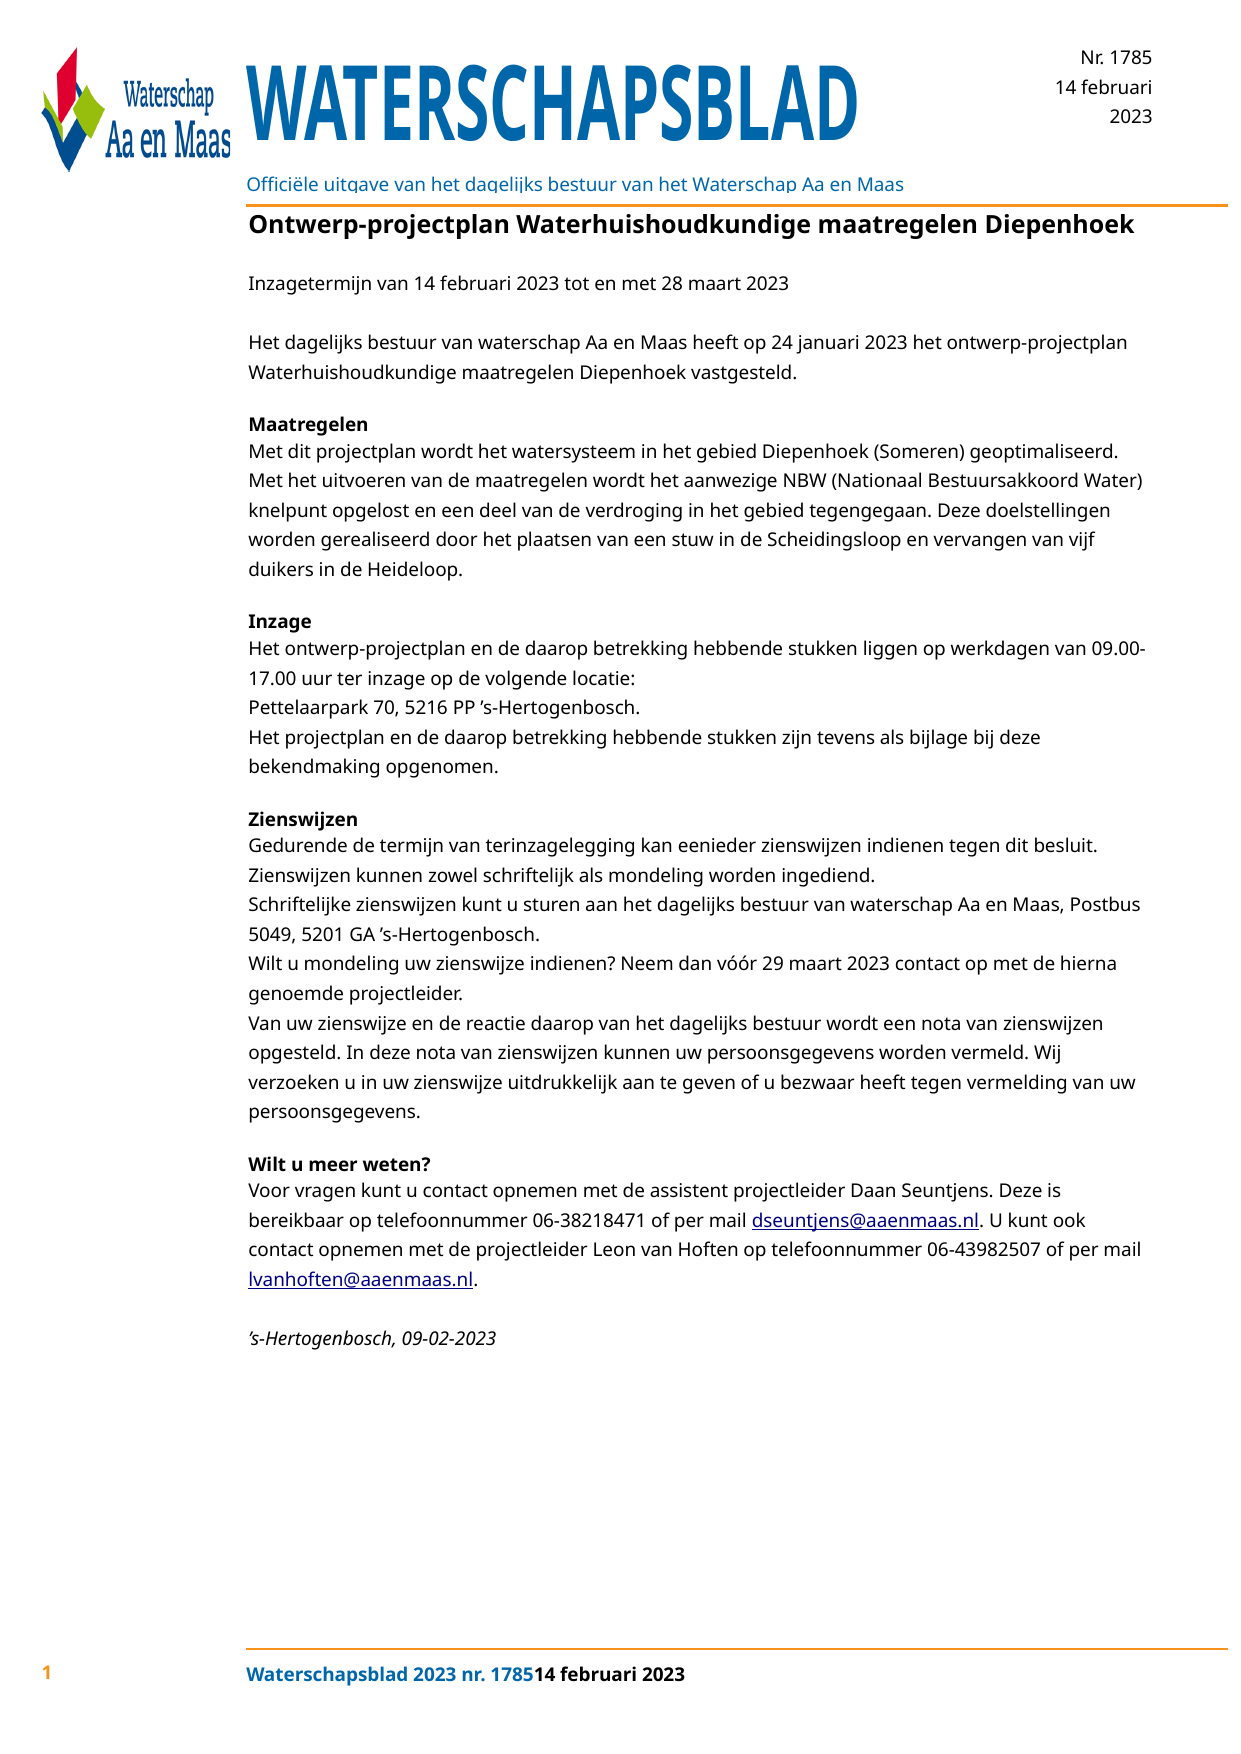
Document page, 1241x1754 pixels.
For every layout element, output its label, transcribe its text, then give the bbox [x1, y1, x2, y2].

text Zienswijzen [248, 804, 1152, 832]
text Wilt u mondeling uw zienswijze indienen? Neem dan vóór 29 maart 2023 contact op met de hierna genoemde projectleider. [248, 951, 1152, 1006]
text Inzagetermijn van 14 februari 2023 tot en met 28 maart 2023 [248, 270, 1152, 296]
text Met dit projectplan wordt het watersysteem in het gebied Diepenhoek (Someren) geoptimaliseerd. Met het uitvoeren van de maatregelen wordt het aanwezige NBW (Nationaal Bestuursakkoord Water) knelpunt opgelost en een deel van de verdroging in het gebied tegengegaan. Deze doelstellingen worden gerealiseerd door het plaatsen van een stuw in de Scheidingsloop en vervangen van vijf duikers in de Heideloop. [248, 438, 1152, 582]
text Het ontwerp-projectplan en de daarop betrekking hebbende stukken liggen op werkdagen van 09.00-17.00 uur ter inzage op de volgende locatie: [248, 635, 1152, 690]
text Maatregelen [248, 409, 1152, 438]
text Gedurende de termijn van terinzagelegging kan eenieder zienswijzen indienen tegen dit besluit. Zienswijzen kunnen zowel schriftelijk als mondeling worden ingediend. [248, 832, 1152, 888]
text Van uw zienswijze en de reactie daarop van het dagelijks bestuur wordt een nota van zienswijzen opgesteld. In deze nota van zienswijzen kunnen uw persoonsgegevens worden vermeld. Wij verzoeken u in uw zienswijze uitdrukkelijk aan te geven of u bezwaar heeft tegen vermelding van uw persoonsgegevens. [248, 1010, 1152, 1124]
text Het dagelijks bestuur van waterschap Aa en Maas heeft op 24 januari 2023 het ontwerp-projectplan Waterhuishoudkundige maatregelen Diepenhoek vastgesteld. [248, 329, 1152, 385]
text ’s-Hertogenbosch, 09-02-2023 [248, 1325, 1152, 1351]
text Pettelaarpark 70, 5216 PP ’s-Hertogenbosch. [248, 694, 1152, 720]
text Inzage [248, 607, 1152, 635]
text Wilt u meer weten? [248, 1149, 1152, 1177]
picture [41, 47, 231, 172]
text Het projectplan en de daarop betrekking hebbende stukken zijn tevens als bijlage bij deze bekendmaking opgenomen. [248, 724, 1152, 779]
text Schriftelijke zienswijzen kunt u sturen aan het dagelijks bestuur van waterschap Aa en Maas, Postbus 5049, 5201 GA ’s-Hertogenbosch. [248, 891, 1152, 947]
text Ontwerp-projectplan Waterhuishoudkundige maatregelen Diepenhoek [248, 207, 1152, 241]
text Voor vragen kunt u contact opnemen met de assistent projectleider Daan Seuntjens. Deze is bereikbaar op telefoonnummer 06-38218471 of per mail dseuntjens@aaenmaas.nl. U kunt ook contact opnemen met de projectleider Leon van Hoften op telefoonnummer 06-43982507 of per mail lvanhoften@aaenmaas.nl. [248, 1177, 1152, 1292]
